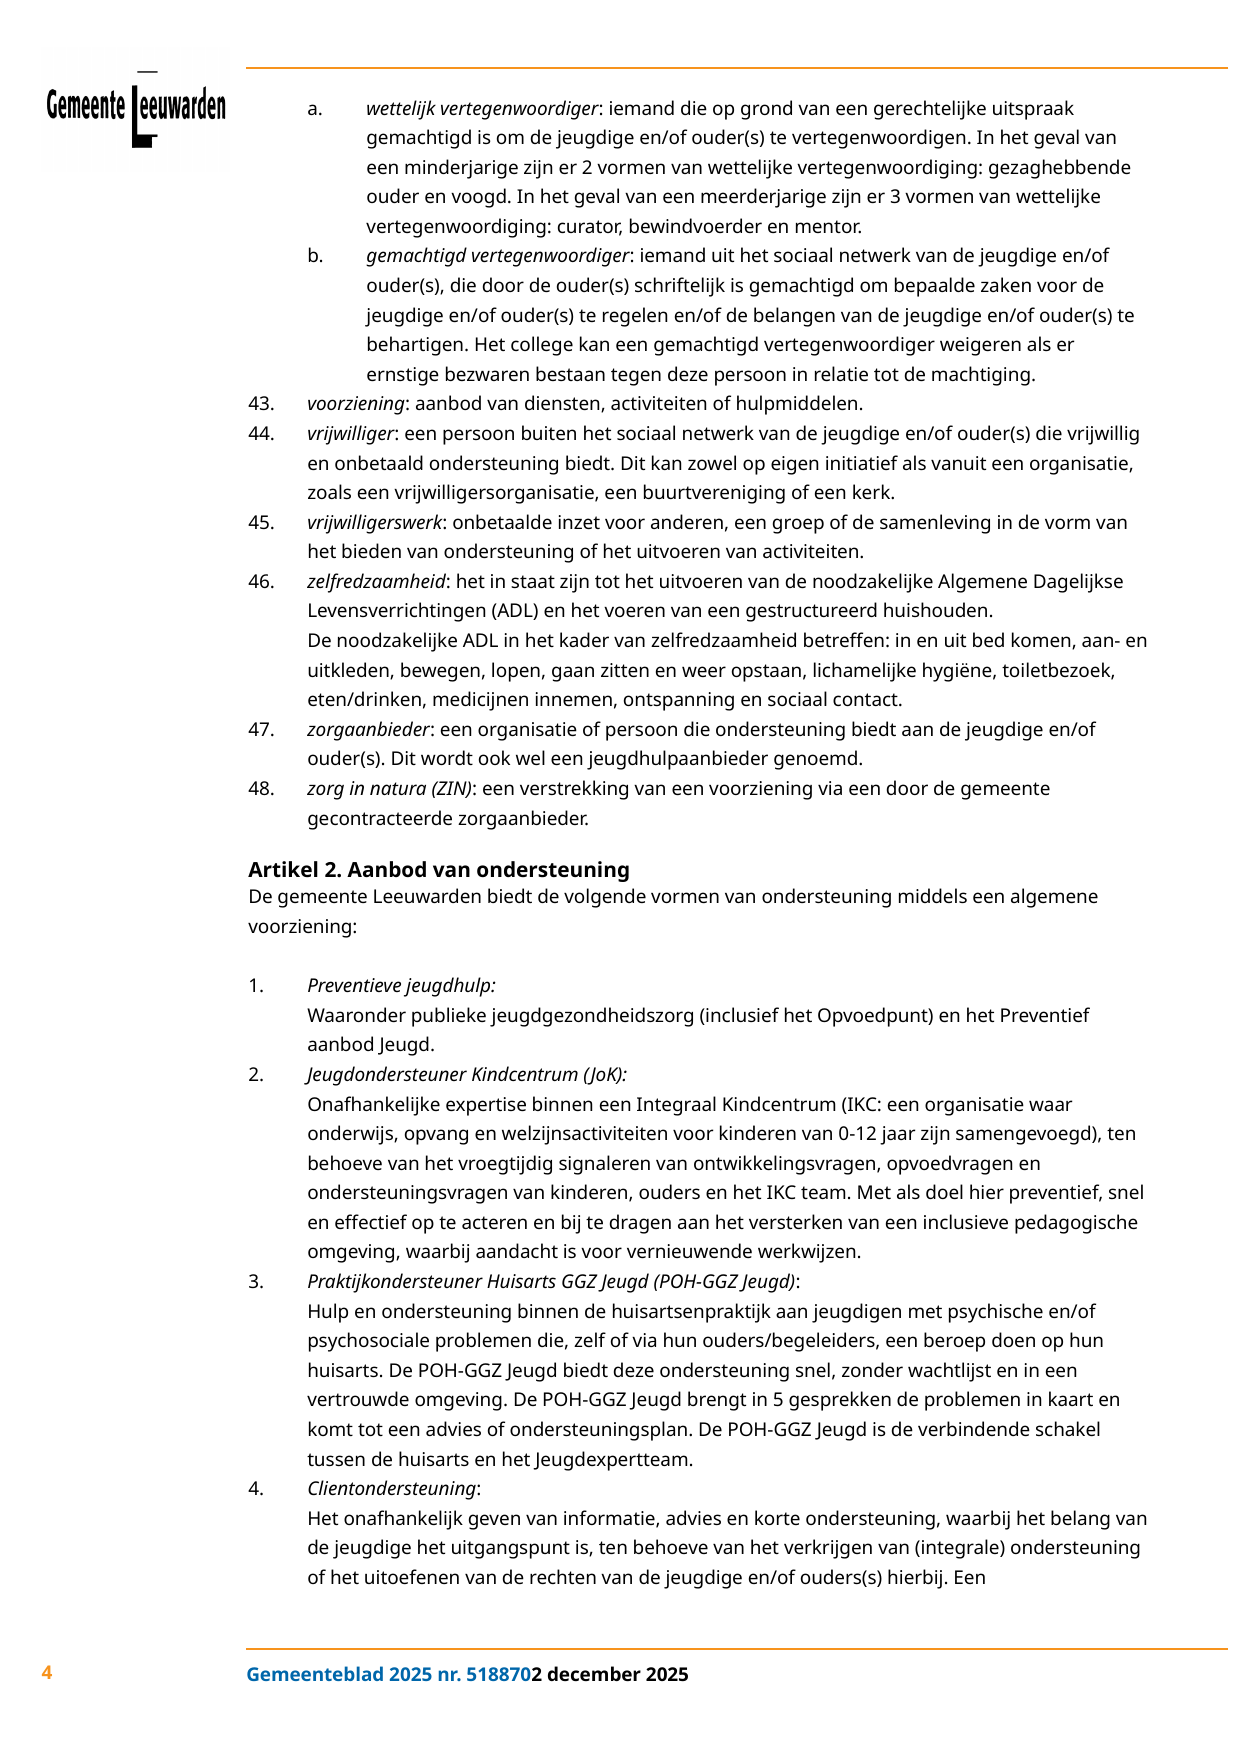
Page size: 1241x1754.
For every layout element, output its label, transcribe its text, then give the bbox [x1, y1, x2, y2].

list Onafhankelijke expertise binnen een Integraal Kindcentrum (IKC: een organisatie waar onderwijs, opvang en welzijnsactiviteiten voor kinderen van 0-12 jaar zijn samengevoegd), ten behoeve van het vroegtijdig signaleren van ontwikkelingsvragen, opvoedvragen en ondersteuningsvragen van kinderen, ouders en het IKC team. Met als doel hier preventief, snel en effectief op te acteren en bij te dragen aan het versterken van een inclusieve pedagogische omgeving, waarbij aandacht is voor vernieuwende werkwijzen. [248, 1091, 1152, 1264]
list Jeugdondersteuner Kindcentrum (JoK): [248, 1061, 1152, 1087]
text Artikel 2. Aanbod van ondersteuning [248, 855, 1152, 884]
list zelfredzaamheid: het in staat zijn tot het uitvoeren van de noodzakelijke Algemene Dagelijkse Levensverrichtingen (ADL) en het voeren van een gestructureerd huishouden. [248, 568, 1152, 623]
list Waaronder publieke jeugdgezondheidszorg (inclusief het Opvoedpunt) en het Preventief aanbod Jeugd. [248, 1002, 1152, 1057]
list Preventieve jeugdhulp: [248, 972, 1152, 998]
list vrijwilligerswerk: onbetaalde inzet voor anderen, een groep of de samenleving in de vorm van het bieden van ondersteuning of het uitvoeren van activiteiten. [248, 509, 1152, 564]
list Praktijkondersteuner Huisarts GGZ Jeugd (POH-GGZ Jeugd): [248, 1268, 1152, 1294]
list vrijwilliger: een persoon buiten het sociaal netwerk van de jeugdige en/of ouder(s) die vrijwillig en onbetaald ondersteuning biedt. Dit kan zowel op eigen initiatief als vanuit een organisatie, zoals een vrijwilligersorganisatie, een buurtvereniging of een kerk. [248, 420, 1152, 505]
list gemachtigd vertegenwoordiger: iemand uit het sociaal netwerk van de jeugdige en/of ouder(s), die door de ouder(s) schriftelijk is gemachtigd om bepaalde zaken voor de jeugdige en/of ouder(s) te regelen en/of de belangen van de jeugdige en/of ouder(s) te behartigen. Het college kan een gemachtigd vertegenwoordiger weigeren als er ernstige bezwaren bestaan tegen deze persoon in relatie tot de machtiging. [307, 243, 1152, 387]
list zorgaanbieder: een organisatie of persoon die ondersteuning biedt aan de jeugdige en/of ouder(s). Dit wordt ook wel een jeugdhulpaanbieder genoemd. [248, 716, 1152, 771]
list Het onafhankelijk geven van informatie, advies en korte ondersteuning, waarbij het belang van de jeugdige het uitgangspunt is, ten behoeve van het verkrijgen van (integrale) ondersteuning of het uitoefenen van de rechten van de jeugdige en/of ouders(s) hierbij. Een [248, 1505, 1152, 1590]
list De noodzakelijke ADL in het kader van zelfredzaamheid betreffen: in en uit bed komen, aan- en uitkleden, bewegen, lopen, gaan zitten en weer opstaan, lichamelijke hygiëne, toiletbezoek, eten/drinken, medicijnen innemen, ontspanning en sociaal contact. [248, 627, 1152, 712]
list Hulp en ondersteuning binnen de huisartsenpraktijk aan jeugdigen met psychische en/of psychosociale problemen die, zelf of via hun ouders/begeleiders, een beroep doen op hun huisarts. De POH-GGZ Jeugd biedt deze ondersteuning snel, zonder wachtlijst en in een vertrouwde omgeving. De POH-GGZ Jeugd brengt in 5 gesprekken de problemen in kaart en komt tot een advies of ondersteuningsplan. De POH-GGZ Jeugd is de verbindende schakel tussen de huisarts en het Jeugdexpertteam. [248, 1298, 1152, 1471]
picture [41, 47, 231, 172]
list zorg in natura (ZIN): een verstrekking van een voorziening via een door de gemeente gecontracteerde zorgaanbieder. [248, 775, 1152, 831]
text De gemeente Leeuwarden biedt de volgende vormen van ondersteuning middels een algemene voorziening: [248, 884, 1152, 939]
list voorziening: aanbod van diensten, activiteiten of hulpmiddelen. [248, 391, 1152, 416]
list wettelijk vertegenwoordiger: iemand die op grond van een gerechtelijke uitspraak gemachtigd is om de jeugdige en/of ouder(s) te vertegenwoordigen. In het geval van een minderjarige zijn er 2 vormen van wettelijke vertegenwoordiging: gezaghebbende ouder en voogd. In het geval van een meerderjarige zijn er 3 vormen van wettelijke vertegenwoordiging: curator, bewindvoerder en mentor. [307, 95, 1152, 239]
list Clientondersteuning: [248, 1475, 1152, 1501]
